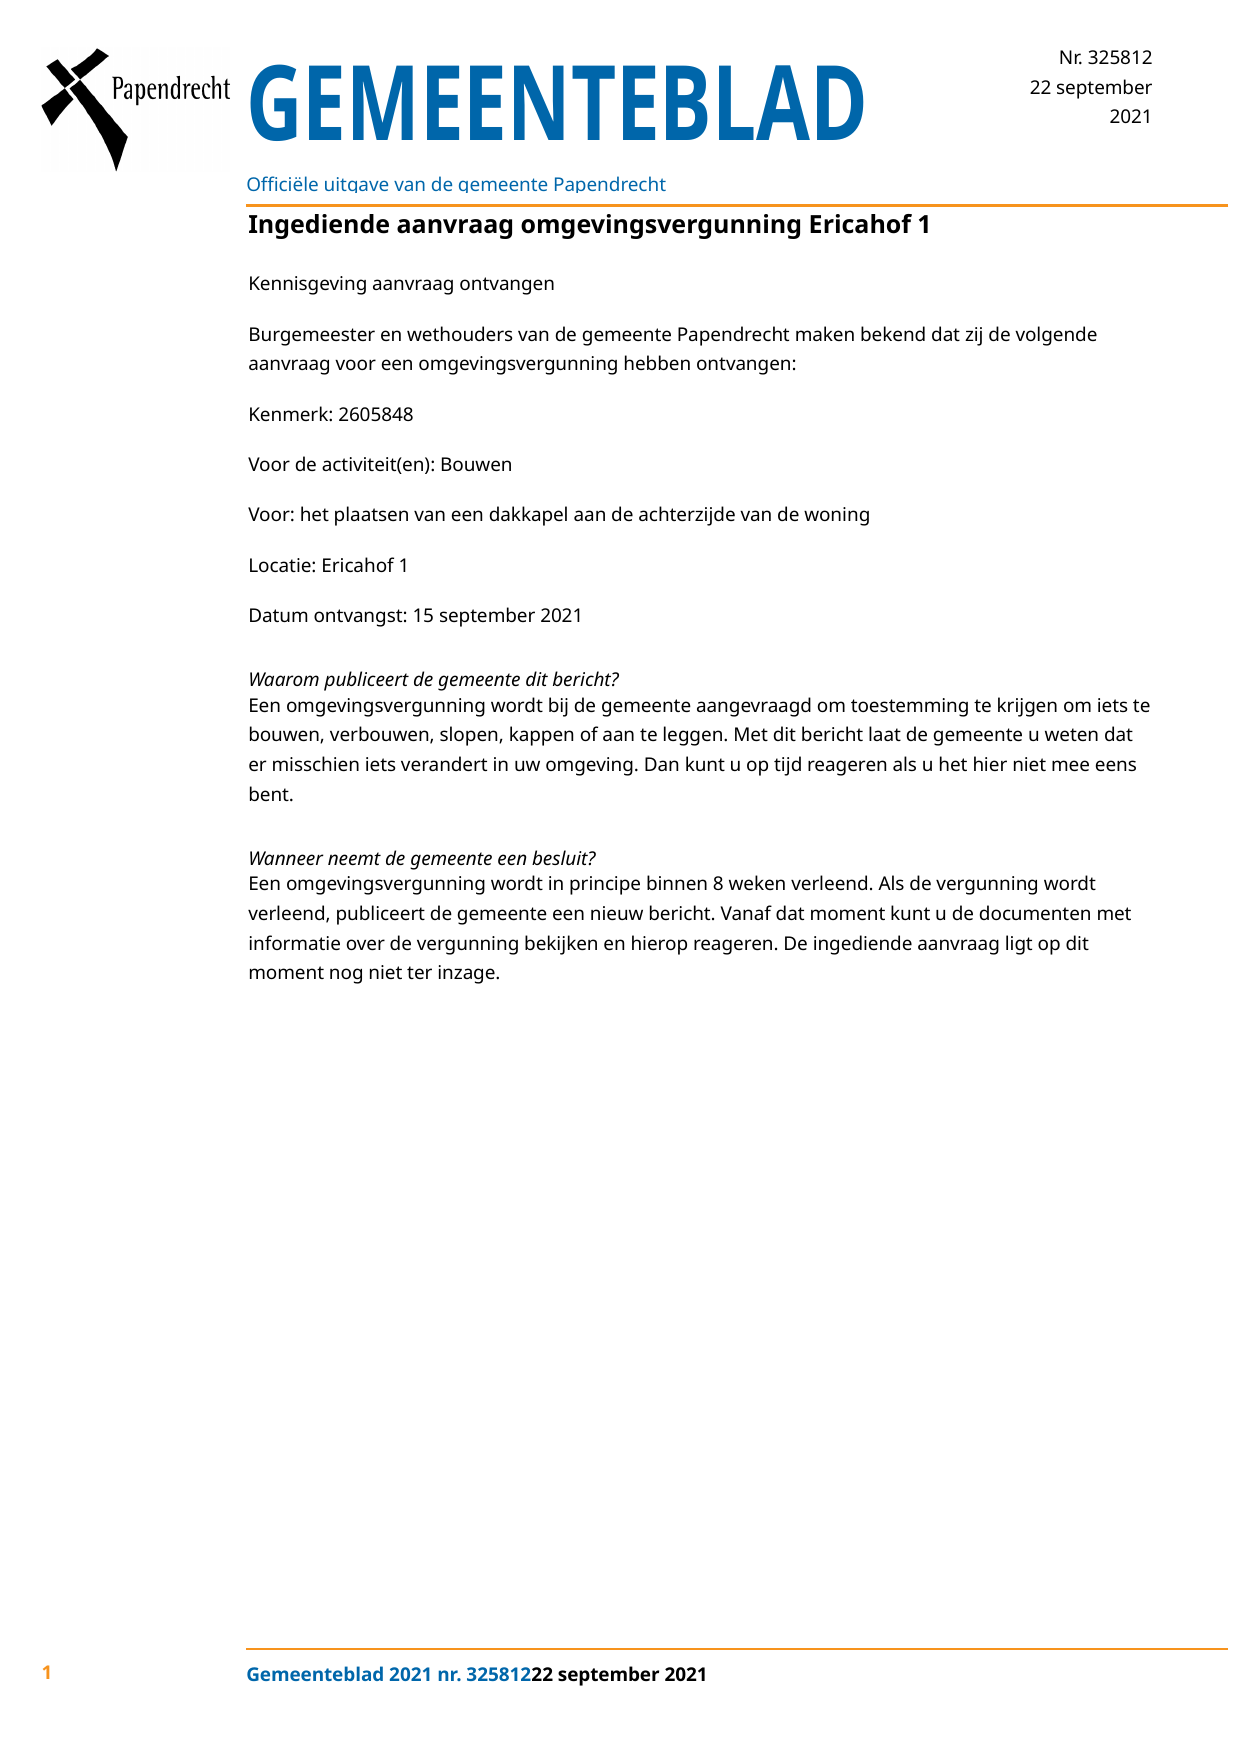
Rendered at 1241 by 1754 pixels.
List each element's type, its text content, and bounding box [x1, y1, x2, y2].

text Waarom publiceert de gemeente dit bericht? [248, 666, 1152, 692]
text Een omgevingsvergunning wordt in principe binnen 8 weken verleend. Als de vergunning wordt verleend, publiceert de gemeente een nieuw bericht. Vanaf dat moment kunt u de documenten met informatie over de vergunning bekijken en hierop reageren. De ingediende aanvraag ligt op dit moment nog niet ter inzage. [248, 871, 1152, 985]
text Voor: het plaatsen van een dakkapel aan de achterzijde van de woning [248, 502, 1152, 527]
text Ingediende aanvraag omgevingsvergunning Ericahof 1 [248, 207, 1152, 241]
text Een omgevingsvergunning wordt bij de gemeente aangevraagd om toestemming te krijgen om iets te bouwen, verbouwen, slopen, kappen of aan te leggen. Met dit bericht laat de gemeente u weten dat er misschien iets verandert in uw omgeving. Dan kunt u op tijd reageren als u het hier niet mee eens bent. [248, 692, 1152, 807]
text Wanneer neemt de gemeente een besluit? [248, 845, 1152, 871]
text Locatie: Ericahof 1 [248, 552, 1152, 578]
text Kennisgeving aanvraag ontvangen [248, 270, 1152, 296]
text Datum ontvangst: 15 september 2021 [248, 602, 1152, 628]
text Kenmerk: 2605848 [248, 401, 1152, 426]
picture [41, 47, 231, 172]
text Voor de activiteit(en): Bouwen [248, 451, 1152, 477]
text Burgemeester en wethouders van de gemeente Papendrecht maken bekend dat zij de volgende aanvraag voor een omgevingsvergunning hebben ontvangen: [248, 321, 1152, 376]
